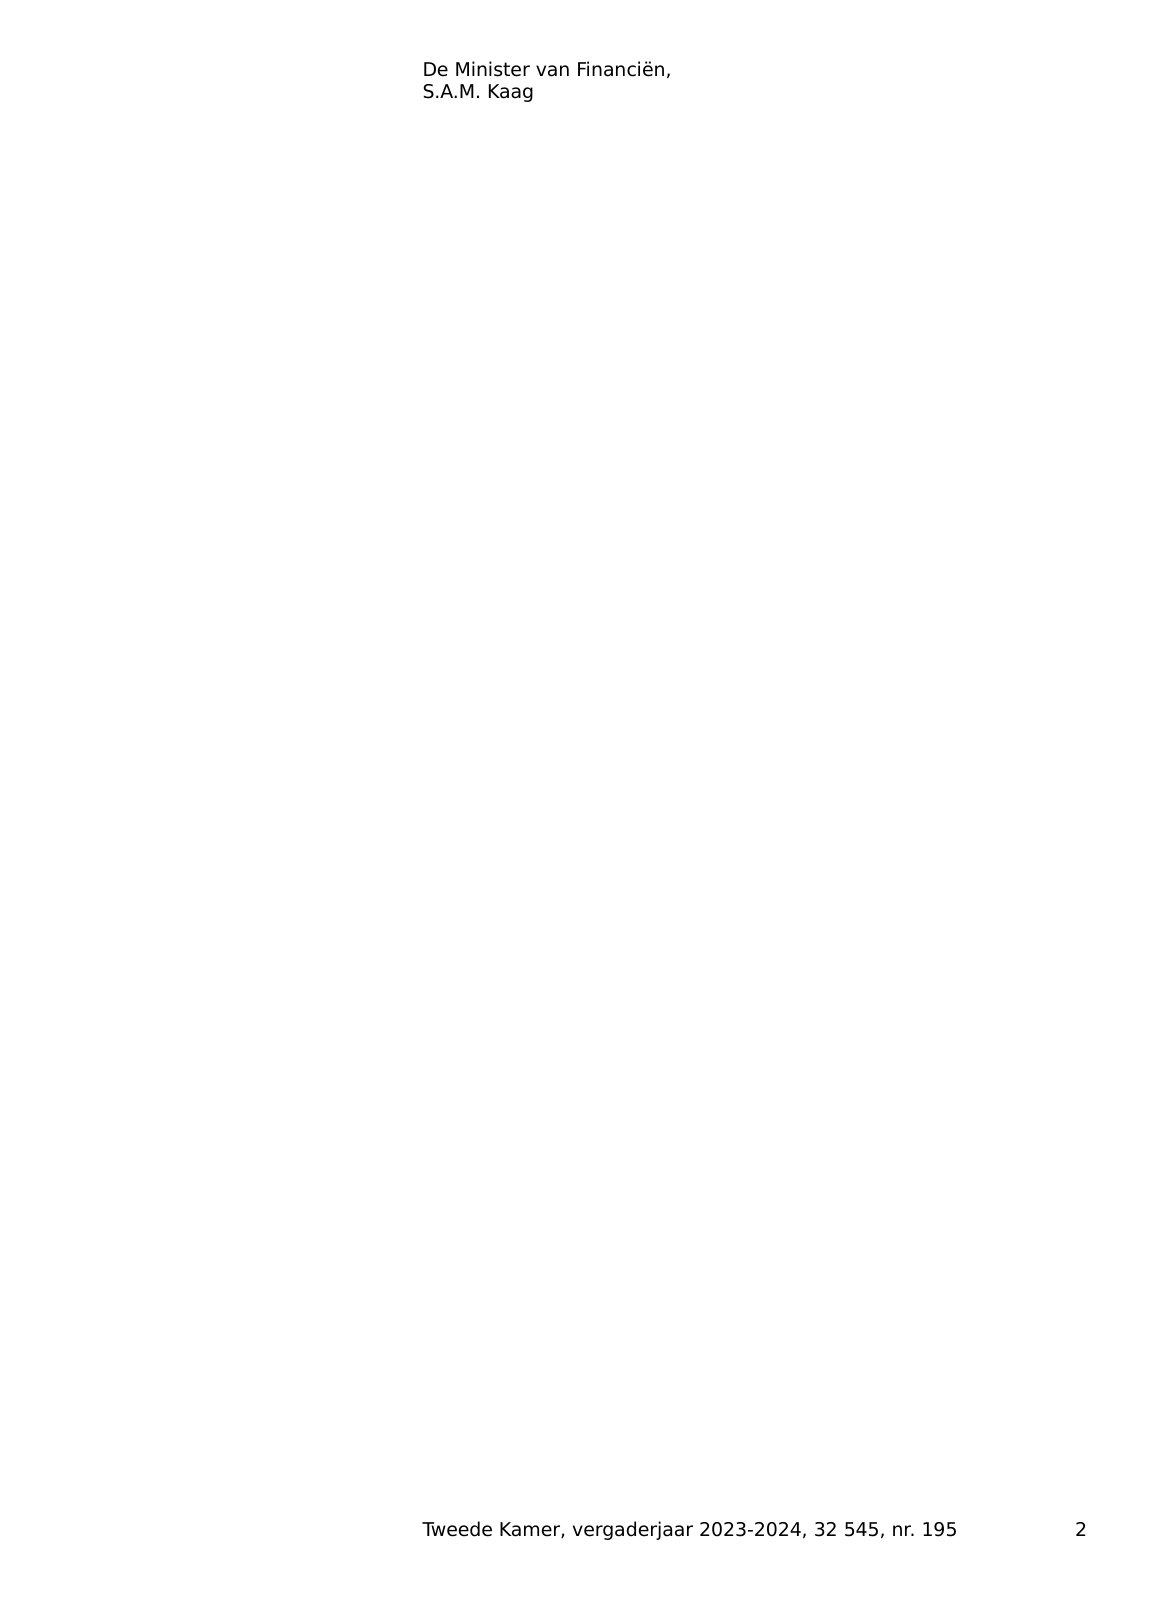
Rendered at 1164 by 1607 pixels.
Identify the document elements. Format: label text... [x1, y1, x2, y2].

text De Minister van Financiën, S.A.M. Kaag [422, 59, 1087, 103]
